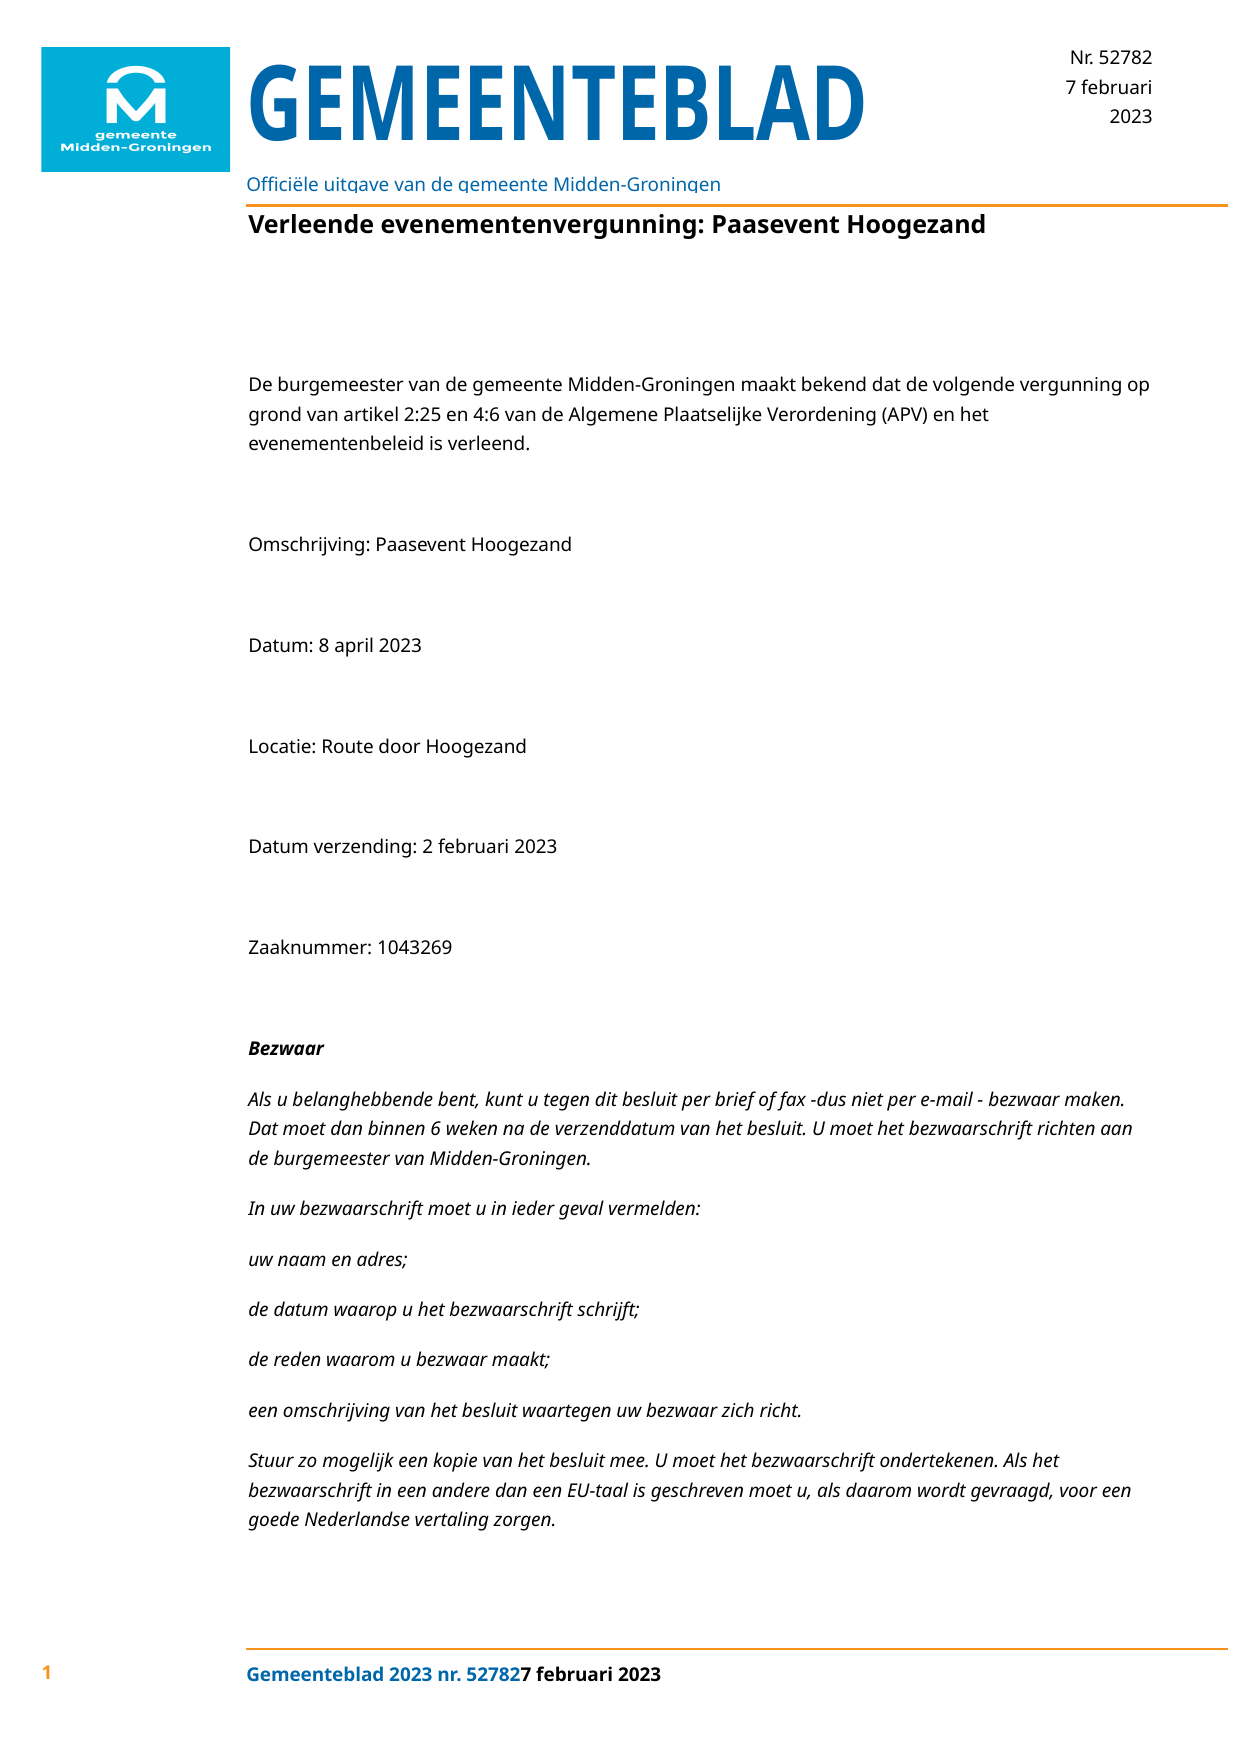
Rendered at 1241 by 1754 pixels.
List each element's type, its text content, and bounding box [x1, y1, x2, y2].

text Zaaknummer: 1043269 [248, 934, 1152, 960]
text Datum verzending: 2 februari 2023 [248, 834, 1152, 859]
text Locatie: Route door Hoogezand [248, 733, 1152, 758]
text De burgemeester van de gemeente Midden-Groningen maakt bekend dat de volgende vergunning op grond van artikel 2:25 en 4:6 van de Algemene Plaatselijke Verordening (APV) en het evenementenbeleid is verleend. [248, 371, 1152, 456]
text Omschrijving: Paasevent Hoogezand [248, 531, 1152, 557]
text Datum: 8 april 2023 [248, 632, 1152, 658]
text Als u belanghebbende bent, kunt u tegen dit besluit per brief of fax -dus niet per e-mail - bezwaar maken. Dat moet dan binnen 6 weken na de verzenddatum van het besluit. U moet het bezwaarschrift richten aan de burgemeester van Midden-Groningen. [248, 1086, 1152, 1171]
picture [184, 146, 190, 153]
text In uw bezwaarschrift moet u in ieder geval vermelden: [248, 1195, 1152, 1221]
text uw naam en adres; [248, 1246, 1152, 1271]
text een omschrijving van het besluit waartegen uw bezwaar zich richt. [248, 1397, 1152, 1423]
text de reden waarom u bezwaar maakt; [248, 1347, 1152, 1372]
text Verleende evenementenvergunning: Paasevent Hoogezand [248, 207, 1152, 241]
text de datum waarop u het bezwaarschrift schrijft; [248, 1296, 1152, 1322]
picture [107, 89, 165, 122]
picture [108, 66, 164, 82]
text Bezwaar [248, 1035, 1152, 1061]
text Stuur zo mogelijk een kopie van het besluit mee. U moet het bezwaarschrift ondertekenen. Als het bezwaarschrift in een andere dan een EU-taal is geschreven moet u, als daarom wordt gevraagd, voor een goede Nederlandse vertaling zorgen. [248, 1447, 1152, 1532]
